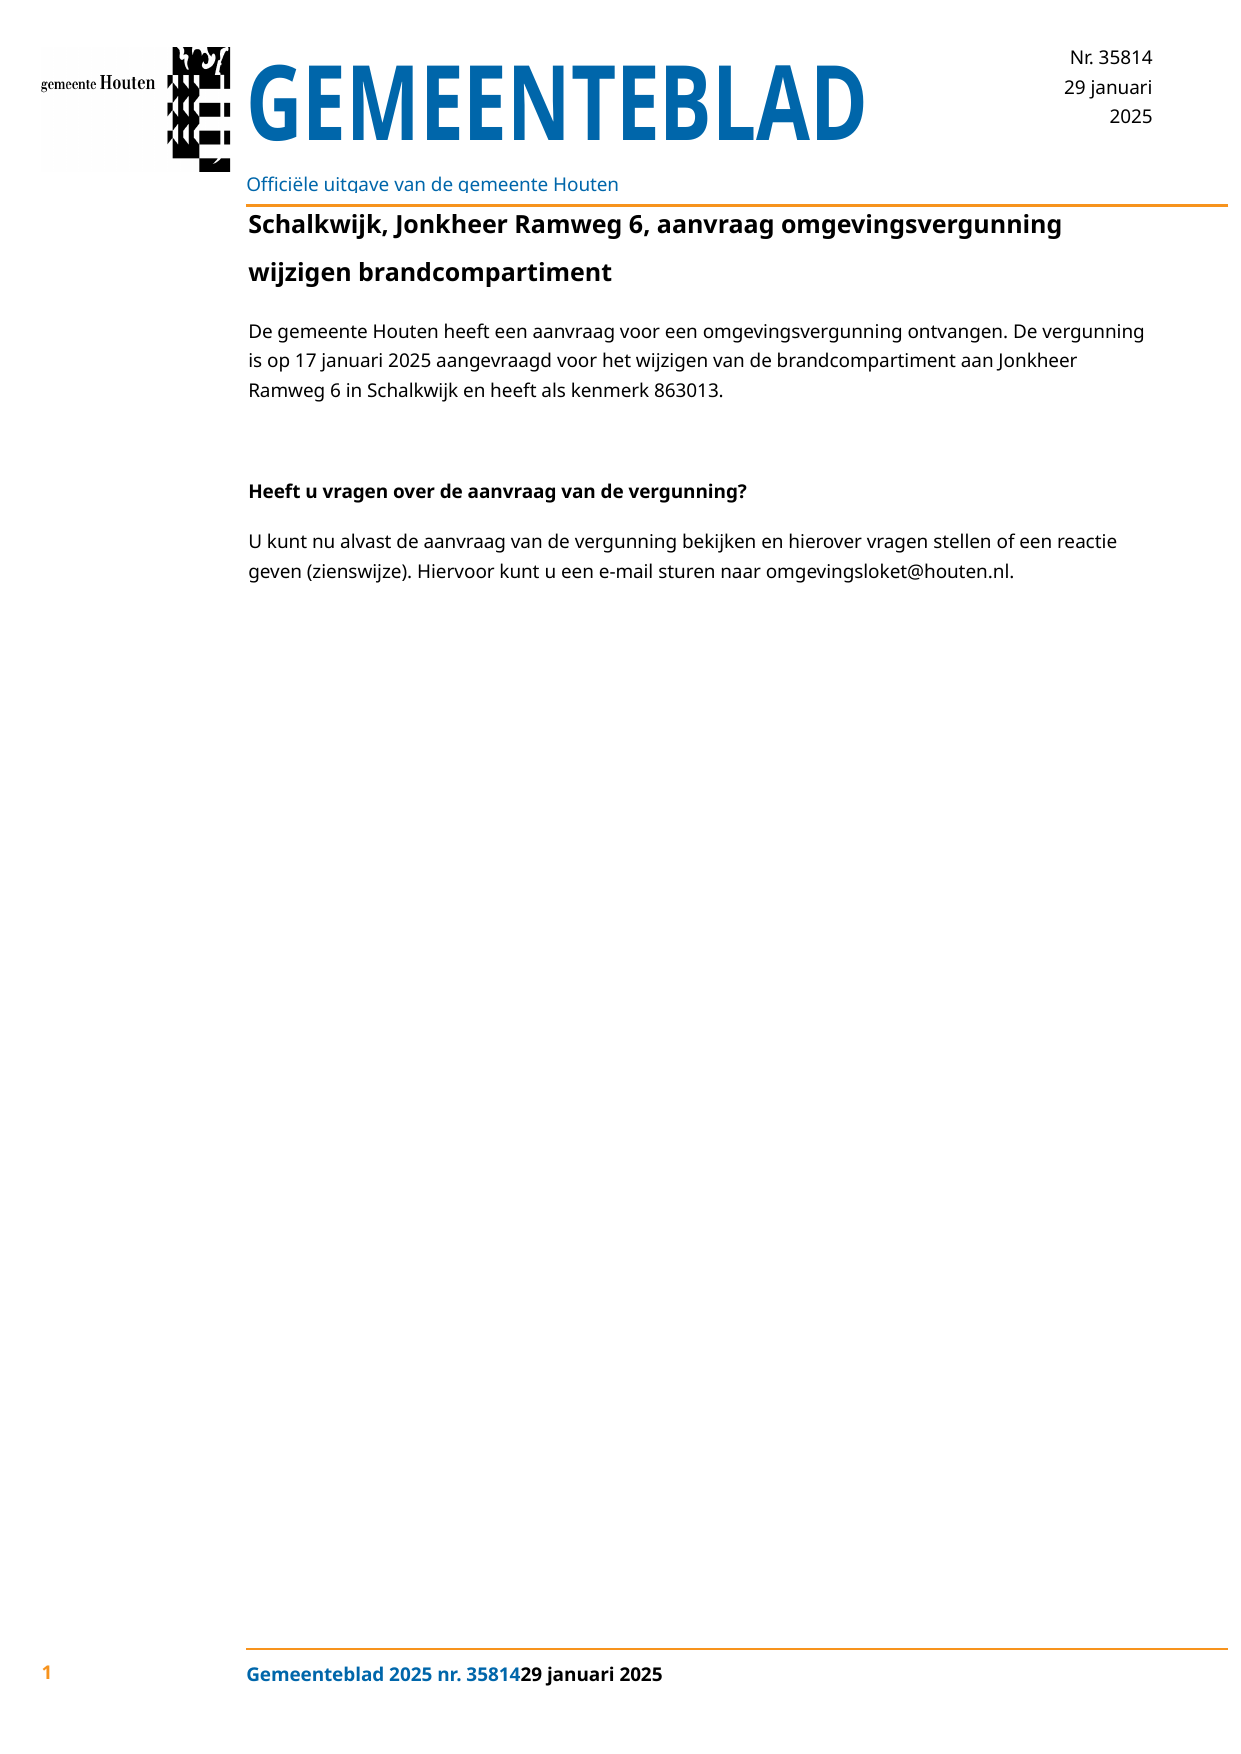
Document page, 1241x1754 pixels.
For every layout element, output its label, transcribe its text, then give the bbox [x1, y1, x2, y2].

text De gemeente Houten heeft een aanvraag voor een omgevingsvergunning ontvangen. De vergunning is op 17 januari 2025 aangevraagd voor het wijzigen van de brandcompartiment aan Jonkheer Ramweg 6 in Schalkwijk en heeft als kenmerk 863013. [248, 318, 1152, 403]
text Heeft u vragen over de aanvraag van de vergunning? [248, 478, 1152, 504]
text Schalkwijk, Jonkheer Ramweg 6, aanvraag omgevingsvergunning wijzigen brandcompartiment [248, 207, 1152, 288]
picture [41, 47, 231, 172]
text U kunt nu alvast de aanvraag van de vergunning bekijken en hierover vragen stellen of een reactie geven (zienswijze). Hiervoor kunt u een e-mail sturen naar omgevingsloket@houten.nl. [248, 528, 1152, 584]
